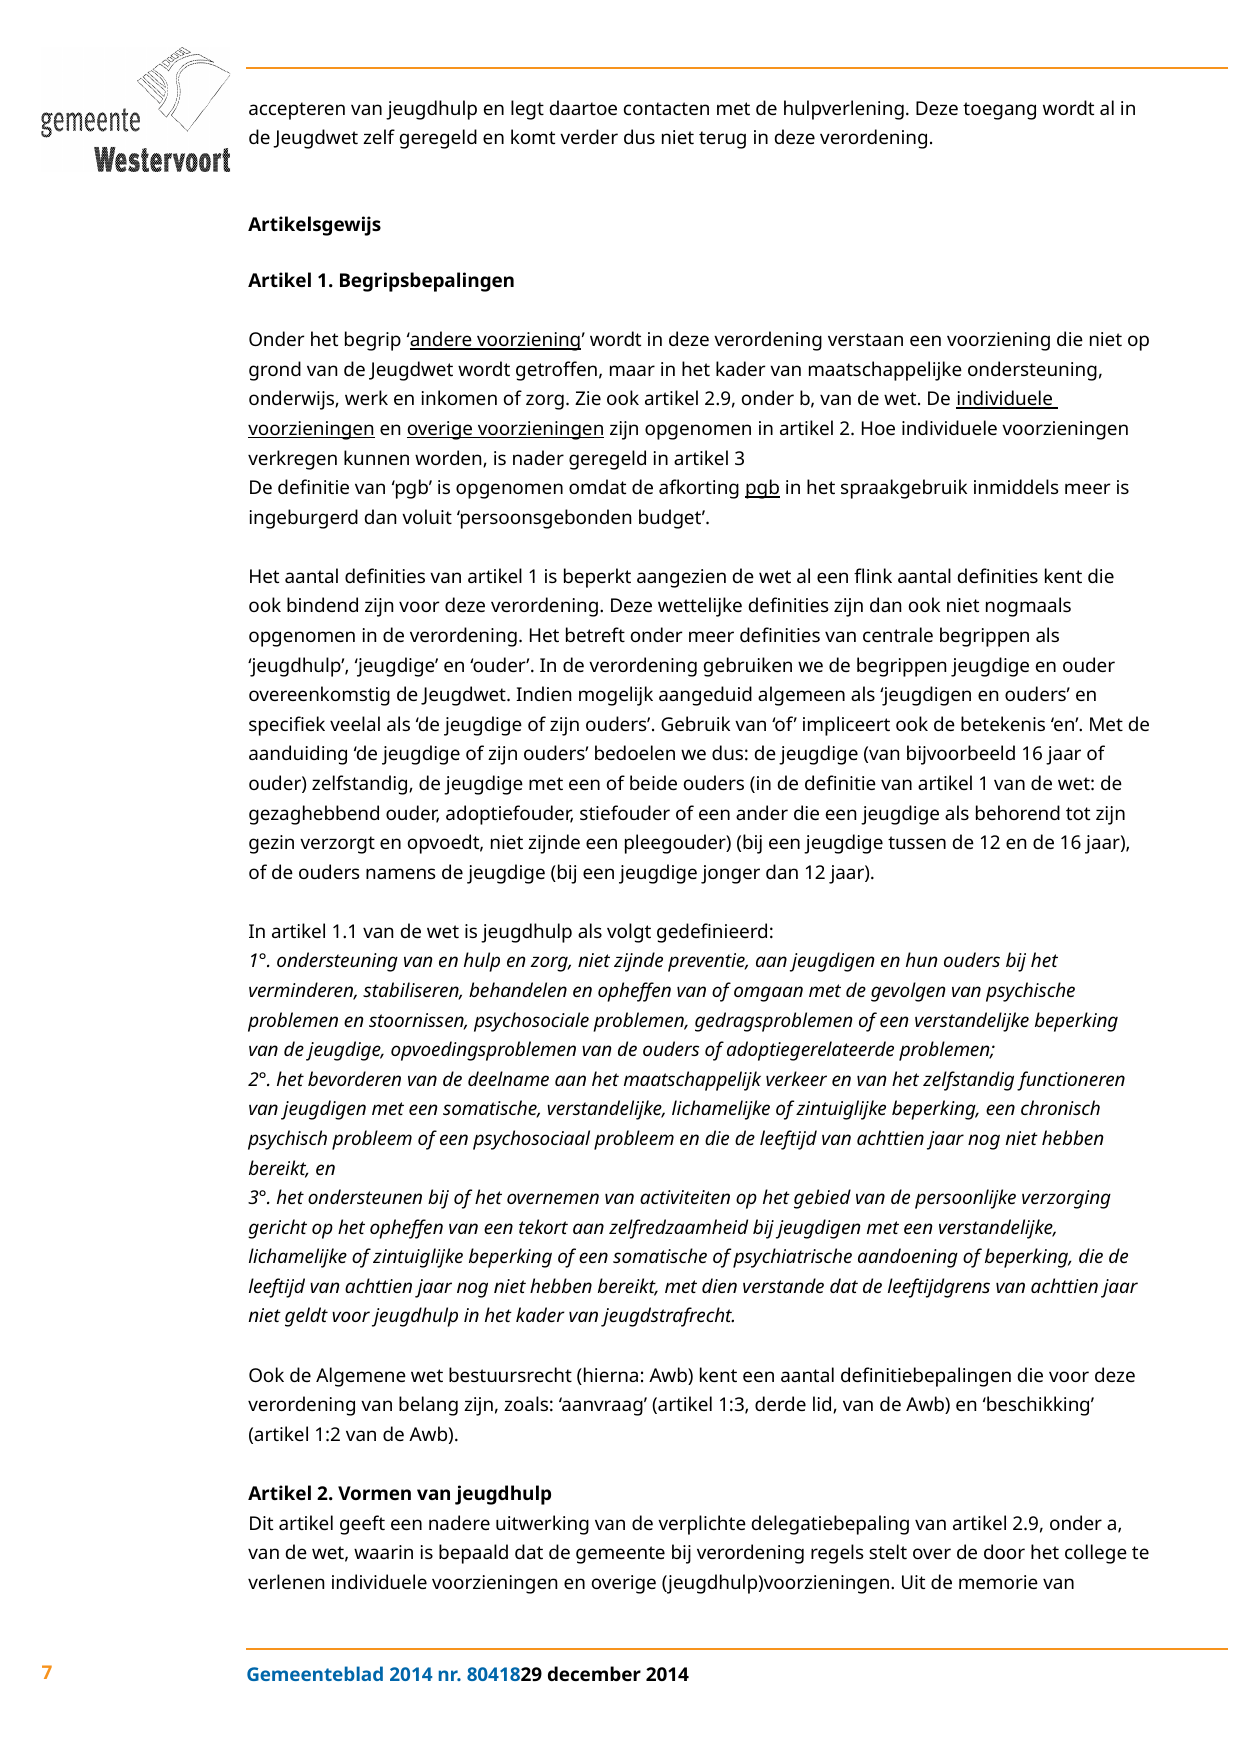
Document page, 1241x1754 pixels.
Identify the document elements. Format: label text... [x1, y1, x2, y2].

text 1°. ondersteuning van en hulp en zorg, niet zijnde preventie, aan jeugdigen en hun ouders bij het verminderen, stabiliseren, behandelen en opheffen van of omgaan met de gevolgen van psychische problemen en stoornissen, psychosociale problemen, gedragsproblemen of een verstandelijke beperking van de jeugdige, opvoedingsproblemen van de ouders of adoptiegerelateerde problemen; [248, 948, 1152, 1062]
text Artikel 1. Begripsbepalingen [248, 267, 1152, 293]
text Artikelsgewijs [248, 209, 1152, 238]
text Onder het begrip ‘andere voorziening’ wordt in deze verordening verstaan een voorziening die niet op grond van de Jeugdwet wordt getroffen, maar in het kader van maatschappelijke ondersteuning, onderwijs, werk en inkomen of zorg. Zie ook artikel 2.9, onder b, van de wet. De individuele voorzieningen en overige voorzieningen zijn opgenomen in artikel 2. Hoe individuele voorzieningen verkregen kunnen worden, is nader geregeld in artikel 3 [248, 326, 1152, 471]
text De definitie van ‘pgb’ is opgenomen omdat de afkorting pgb in het spraakgebruik inmiddels meer is ingeburgerd dan voluit ‘persoonsgebonden budget’. [248, 474, 1152, 530]
picture [41, 47, 231, 172]
text Ook de Algemene wet bestuursrecht (hierna: Awb) kent een aantal definitiebepalingen die voor deze verordening van belang zijn, zoals: ‘aanvraag’ (artikel 1:3, derde lid, van de Awb) en ‘beschikking’ (artikel 1:2 van de Awb). [248, 1362, 1152, 1447]
text accepteren van jeugdhulp en legt daartoe contacten met de hulpverlening. Deze toegang wordt al in de Jeugdwet zelf geregeld en komt verder dus niet terug in deze verordening. [248, 95, 1152, 150]
text Het aantal definities van artikel 1 is beperkt aangezien de wet al een flink aantal definities kent die ook bindend zijn voor deze verordening. Deze wettelijke definities zijn dan ook niet nogmaals opgenomen in de verordening. Het betreft onder meer definities van centrale begrippen als ‘jeugdhulp’, ‘jeugdige’ en ‘ouder’. In de verordening gebruiken we de begrippen jeugdige en ouder overeenkomstig de Jeugdwet. Indien mogelijk aangeduid algemeen als ‘jeugdigen en ouders’ en specifiek veelal als ‘de jeugdige of zijn ouders’. Gebruik van ‘of’ impliceert ook de betekenis ‘en’. Met de aanduiding ‘de jeugdige of zijn ouders’ bedoelen we dus: de jeugdige (van bijvoorbeeld 16 jaar of ouder) zelfstandig, de jeugdige met een of beide ouders (in de definitie van artikel 1 van de wet: de gezaghebbend ouder, adoptiefouder, stiefouder of een ander die een jeugdige als behorend tot zijn gezin verzorgt en opvoedt, niet zijnde een pleegouder) (bij een jeugdige tussen de 12 en de 16 jaar), of de ouders namens de jeugdige (bij een jeugdige jonger dan 12 jaar). [248, 563, 1152, 885]
text 3°. het ondersteunen bij of het overnemen van activiteiten op het gebied van de persoonlijke verzorging gericht op het opheffen van een tekort aan zelfredzaamheid bij jeugdigen met een verstandelijke, lichamelijke of zintuiglijke beperking of een somatische of psychiatrische aandoening of beperking, die de leeftijd van achttien jaar nog niet hebben bereikt, met dien verstande dat de leeftijdgrens van achttien jaar niet geldt voor jeugdhulp in het kader van jeugdstrafrecht. [248, 1184, 1152, 1328]
text 2°. het bevorderen van de deelname aan het maatschappelijk verkeer en van het zelfstandig functioneren van jeugdigen met een somatische, verstandelijke, lichamelijke of zintuiglijke beperking, een chronisch psychisch probleem of een psychosociaal probleem en die de leeftijd van achttien jaar nog niet hebben bereikt, en [248, 1066, 1152, 1181]
text Artikel 2. Vormen van jeugdhulp [248, 1480, 1152, 1506]
text Dit artikel geeft een nadere uitwerking van de verplichte delegatiebepaling van artikel 2.9, onder a, van de wet, waarin is bepaald dat de gemeente bij verordening regels stelt over de door het college te verlenen individuele voorzieningen en overige (jeugdhulp)voorzieningen. Uit de memorie van [248, 1510, 1152, 1595]
text In artikel 1.1 van de wet is jeugdhulp als volgt gedefinieerd: [248, 918, 1152, 944]
